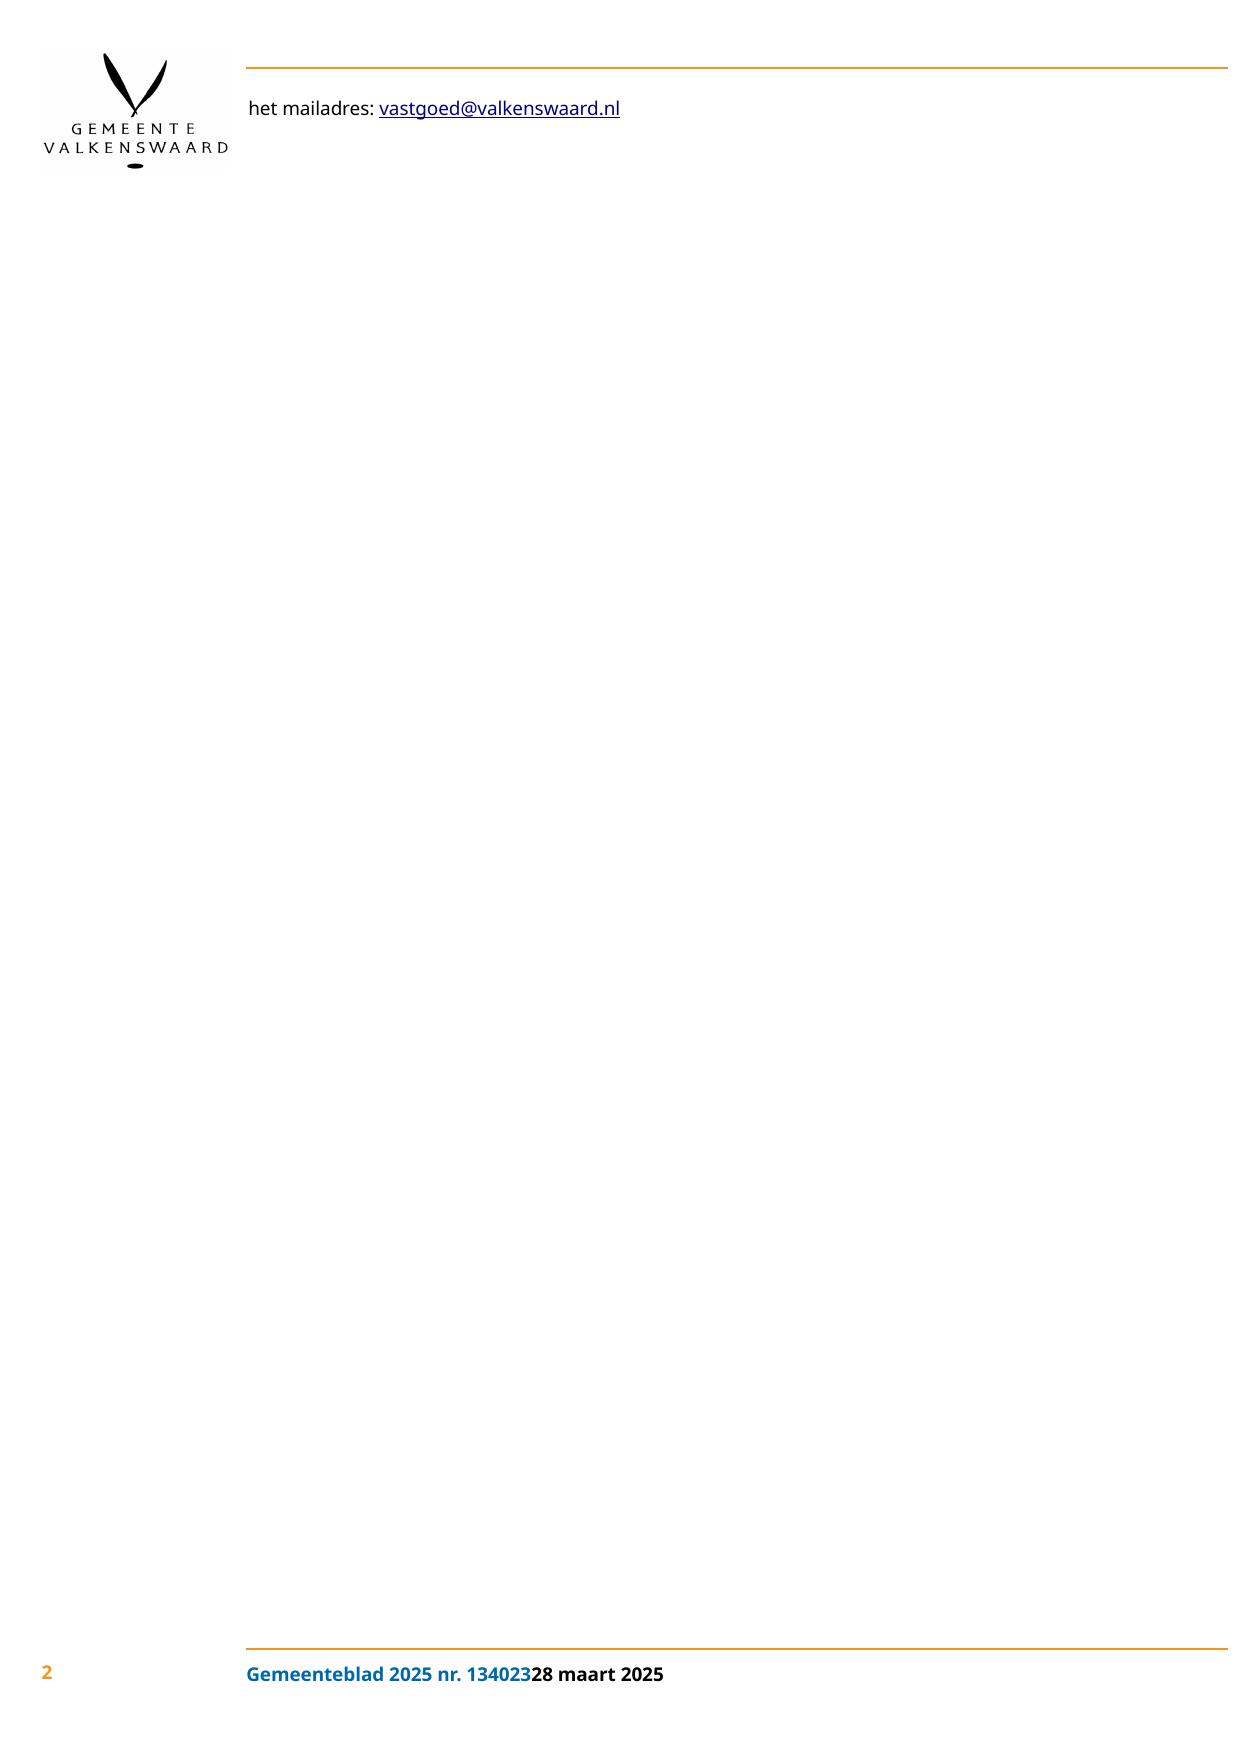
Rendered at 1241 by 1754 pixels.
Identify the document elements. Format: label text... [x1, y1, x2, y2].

picture [41, 47, 231, 172]
text het mailadres: vastgoed@valkenswaard.nl [248, 95, 1152, 121]
